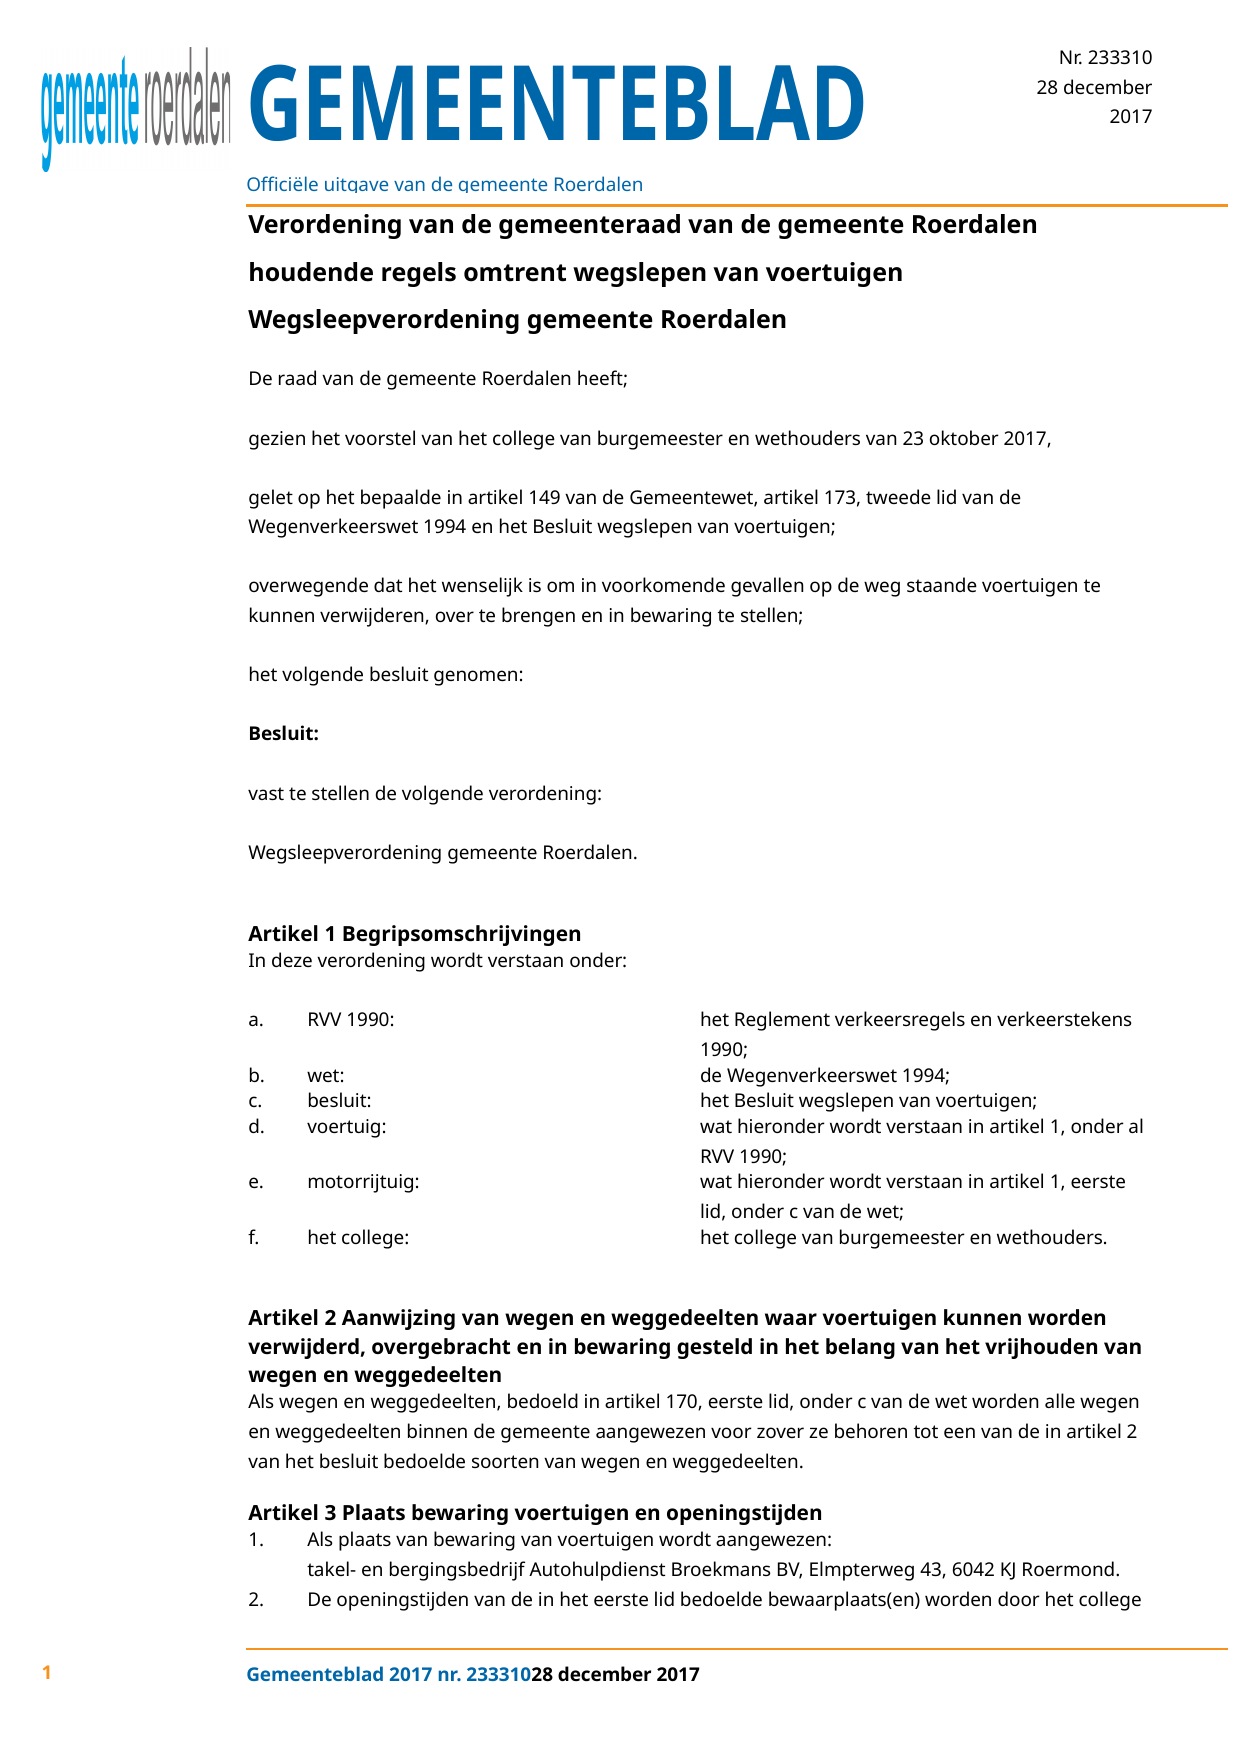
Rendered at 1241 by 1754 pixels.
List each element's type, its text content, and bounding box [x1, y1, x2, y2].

text Artikel 1 Begripsomschrijvingen [248, 919, 1152, 947]
table_cell wat hieronder wordt verstaan in artikel 1, eerste lid, onder c van de wet; [700, 1169, 1152, 1224]
table_cell wet: [248, 1062, 700, 1088]
table_cell wat hieronder wordt verstaan in artikel 1, onder al RVV 1990; [700, 1113, 1152, 1169]
list Als plaats van bewaring van voertuigen wordt aangewezen: [248, 1527, 1152, 1552]
text overwegende dat het wenselijk is om in voorkomende gevallen op de weg staande voertuigen te kunnen verwijderen, over te brengen en in bewaring te stellen; [248, 573, 1152, 628]
table_header RVV 1990: [248, 1007, 700, 1062]
text Als wegen en weggedeelten, bedoeld in artikel 170, eerste lid, onder c van de wet worden alle wegen en weggedeelten binnen de gemeente aangewezen voor zover ze behoren tot een van de in artikel 2 van het besluit bedoelde soorten van wegen en weggedeelten. [248, 1389, 1152, 1473]
text Wegsleepverordening gemeente Roerdalen. [248, 839, 1152, 864]
table_cell het college: [248, 1224, 700, 1250]
text De raad van de gemeente Roerdalen heeft; [248, 366, 1152, 391]
table_cell het Besluit wegslepen van voertuigen; [700, 1088, 1152, 1113]
table_cell de Wegenverkeerswet 1994; [700, 1062, 1152, 1088]
text Artikel 3 Plaats bewaring voertuigen en openingstijden [248, 1498, 1152, 1527]
table_cell het college van burgemeester en wethouders. [700, 1224, 1152, 1250]
table_cell besluit: [248, 1088, 700, 1113]
text In deze verordening wordt verstaan onder: [248, 947, 1152, 973]
table_cell voertuig: [248, 1113, 700, 1169]
text Verordening van de gemeenteraad van de gemeente Roerdalen houdende regels omtrent wegslepen van voertuigen Wegsleepverordening gemeente Roerdalen [248, 207, 1152, 336]
list takel- en bergingsbedrijf Autohulpdienst Broekmans BV, Elmpterweg 43, 6042 KJ Roermond. [248, 1556, 1152, 1582]
picture [41, 47, 231, 172]
text gelet op het bepaalde in artikel 149 van de Gemeentewet, artikel 173, tweede lid van de Wegenverkeerswet 1994 en het Besluit wegslepen van voertuigen; [248, 484, 1152, 539]
picture [41, 134, 48, 172]
text het volgende besluit genomen: [248, 661, 1152, 687]
text Besluit: [248, 721, 1152, 746]
list De openingstijden van de in het eerste lid bedoelde bewaarplaats(en) worden door het college [248, 1586, 1152, 1612]
table_cell motorrijtuig: [248, 1169, 700, 1224]
text Artikel 2 Aanwijzing van wegen en weggedeelten waar voertuigen kunnen worden verwijderd, overgebracht en in bewaring gesteld in het belang van het vrijhouden van wegen en weggedeelten [248, 1303, 1152, 1389]
table_header het Reglement verkeersregels en verkeerstekens 1990; [700, 1007, 1152, 1062]
text vast te stellen de volgende verordening: [248, 780, 1152, 805]
text gezien het voorstel van het college van burgemeester en wethouders van 23 oktober 2017, [248, 425, 1152, 450]
